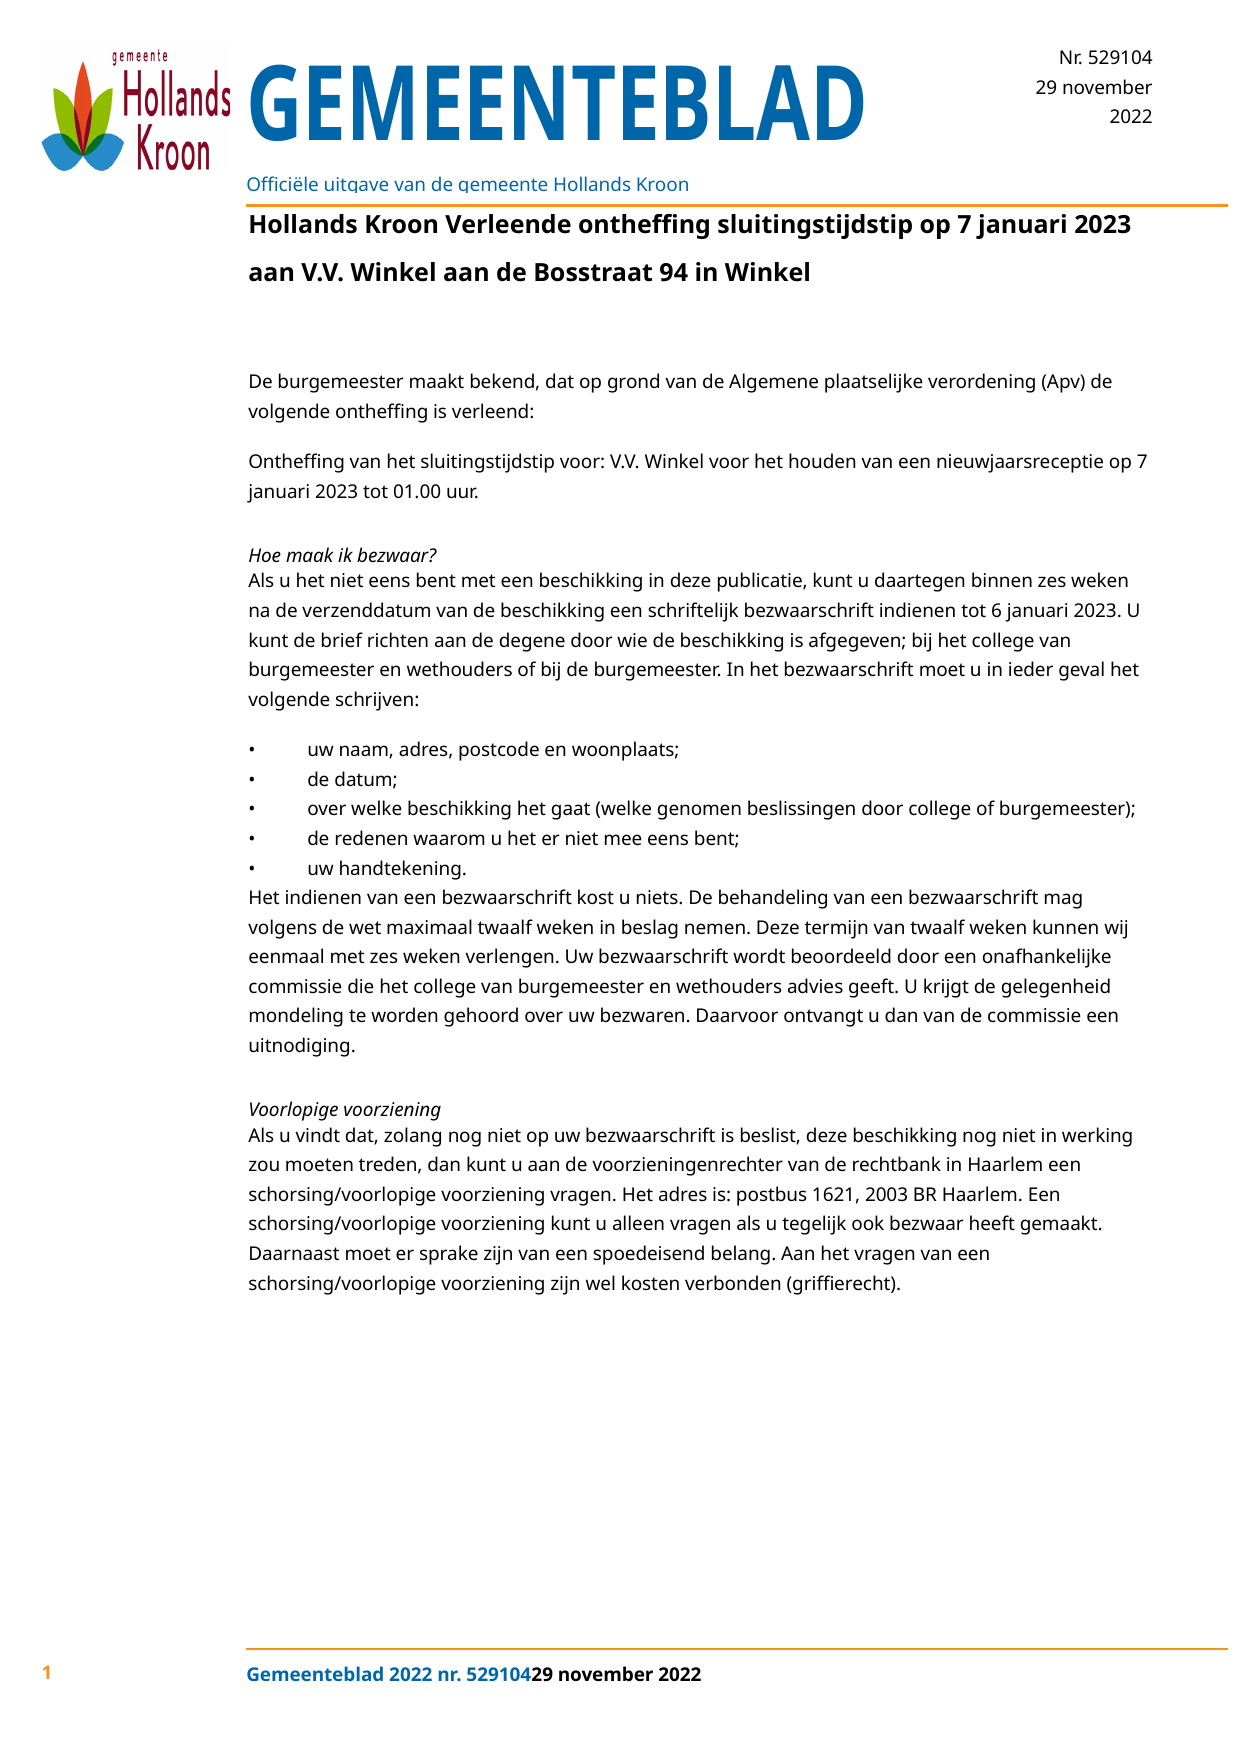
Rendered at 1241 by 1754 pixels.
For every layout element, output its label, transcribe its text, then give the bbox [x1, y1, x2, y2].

list uw handtekening. [248, 855, 1152, 880]
list over welke beschikking het gaat (welke genomen beslissingen door college of burgemeester); [248, 796, 1152, 821]
text Voorlopige voorziening [248, 1096, 1152, 1122]
picture [41, 47, 231, 172]
text Hollands Kroon Verleende ontheffing sluitingstijdstip op 7 januari 2023 aan V.V. Winkel aan de Bosstraat 94 in Winkel [248, 207, 1152, 288]
list de redenen waarom u het er niet mee eens bent; [248, 825, 1152, 851]
text De burgemeester maakt bekend, dat op grond van de Algemene plaatselijke verordening (Apv) de volgende ontheffing is verleend: [248, 368, 1152, 424]
text Als u het niet eens bent met een beschikking in deze publicatie, kunt u daartegen binnen zes weken na de verzenddatum van de beschikking een schriftelijk bezwaarschrift indienen tot 6 januari 2023. U kunt de brief richten aan de degene door wie de beschikking is afgegeven; bij het college van burgemeester en wethouders of bij de burgemeester. In het bezwaarschrift moet u in ieder geval het volgende schrijven: [248, 568, 1152, 712]
text Ontheffing van het sluitingstijdstip voor: V.V. Winkel voor het houden van een nieuwjaarsreceptie op 7 januari 2023 tot 01.00 uur. [248, 448, 1152, 504]
text Het indienen van een bezwaarschrift kost u niets. De behandeling van een bezwaarschrift mag volgens de wet maximaal twaalf weken in beslag nemen. Deze termijn van twaalf weken kunnen wij eenmaal met zes weken verlengen. Uw bezwaarschrift wordt beoordeeld door een onafhankelijke commissie die het college van burgemeester en wethouders advies geeft. U krijgt de gelegenheid mondeling te worden gehoord over uw bezwaren. Daarvoor ontvangt u dan van de commissie een uitnodiging. [248, 884, 1152, 1058]
text Hoe maak ik bezwaar? [248, 542, 1152, 568]
list de datum; [248, 766, 1152, 792]
list uw naam, adres, postcode en woonplaats; [248, 736, 1152, 762]
text Als u vindt dat, zolang nog niet op uw bezwaarschrift is beslist, deze beschikking nog niet in werking zou moeten treden, dan kunt u aan de voorzieningenrechter van de rechtbank in Haarlem een schorsing/voorlopige voorziening vragen. Het adres is: postbus 1621, 2003 BR Haarlem. Een schorsing/voorlopige voorziening kunt u alleen vragen als u tegelijk ook bezwaar heeft gemaakt. Daarnaast moet er sprake zijn van een spoedeisend belang. Aan het vragen van een schorsing/voorlopige voorziening zijn wel kosten verbonden (griffierecht). [248, 1122, 1152, 1296]
